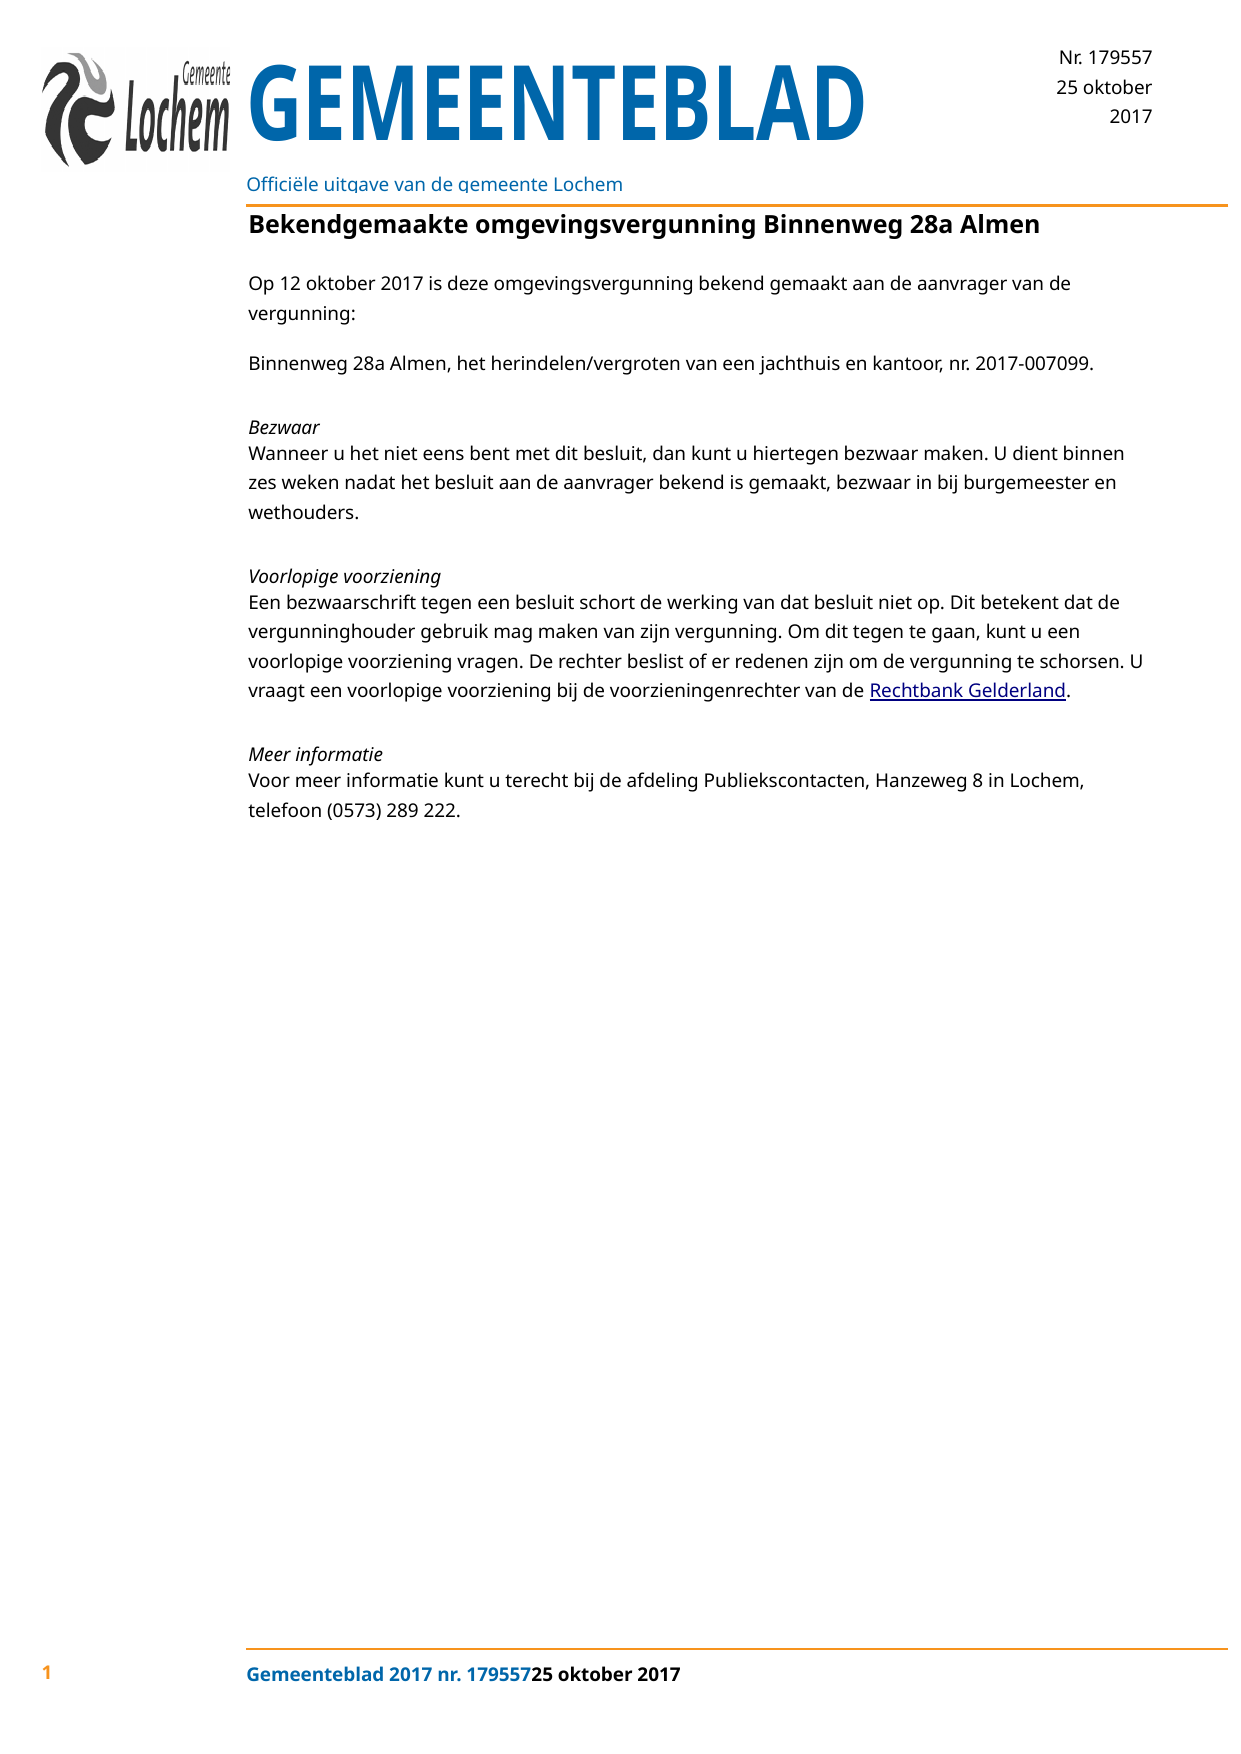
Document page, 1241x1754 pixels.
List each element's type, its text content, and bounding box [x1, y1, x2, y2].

text Op 12 oktober 2017 is deze omgevingsvergunning bekend gemaakt aan de aanvrager van de vergunning: [248, 270, 1152, 326]
text Voorlopige voorziening [248, 563, 1152, 589]
text Bekendgemaakte omgevingsvergunning Binnenweg 28a Almen [248, 207, 1152, 241]
text Een bezwaarschrift tegen een besluit schort de werking van dat besluit niet op. Dit betekent dat de vergunninghouder gebruik mag maken van zijn vergunning. Om dit tegen te gaan, kunt u een voorlopige voorziening vragen. De rechter beslist of er redenen zijn om de vergunning te schorsen. U vraagt een voorlopige voorziening bij de voorzieningenrechter van de Rechtbank Gelderland. [248, 589, 1152, 703]
picture [41, 47, 231, 172]
text Bezwaar [248, 414, 1152, 440]
text Voor meer informatie kunt u terecht bij de afdeling Publiekscontacten, Hanzeweg 8 in Lochem, telefoon (0573) 289 222. [248, 767, 1152, 823]
text Meer informatie [248, 742, 1152, 767]
text Binnenweg 28a Almen, het herindelen/vergroten van een jachthuis en kantoor, nr. 2017-007099. [248, 350, 1152, 376]
text Wanneer u het niet eens bent met dit besluit, dan kunt u hiertegen bezwaar maken. U dient binnen zes weken nadat het besluit aan de aanvrager bekend is gemaakt, bezwaar in bij burgemeester en wethouders. [248, 440, 1152, 525]
